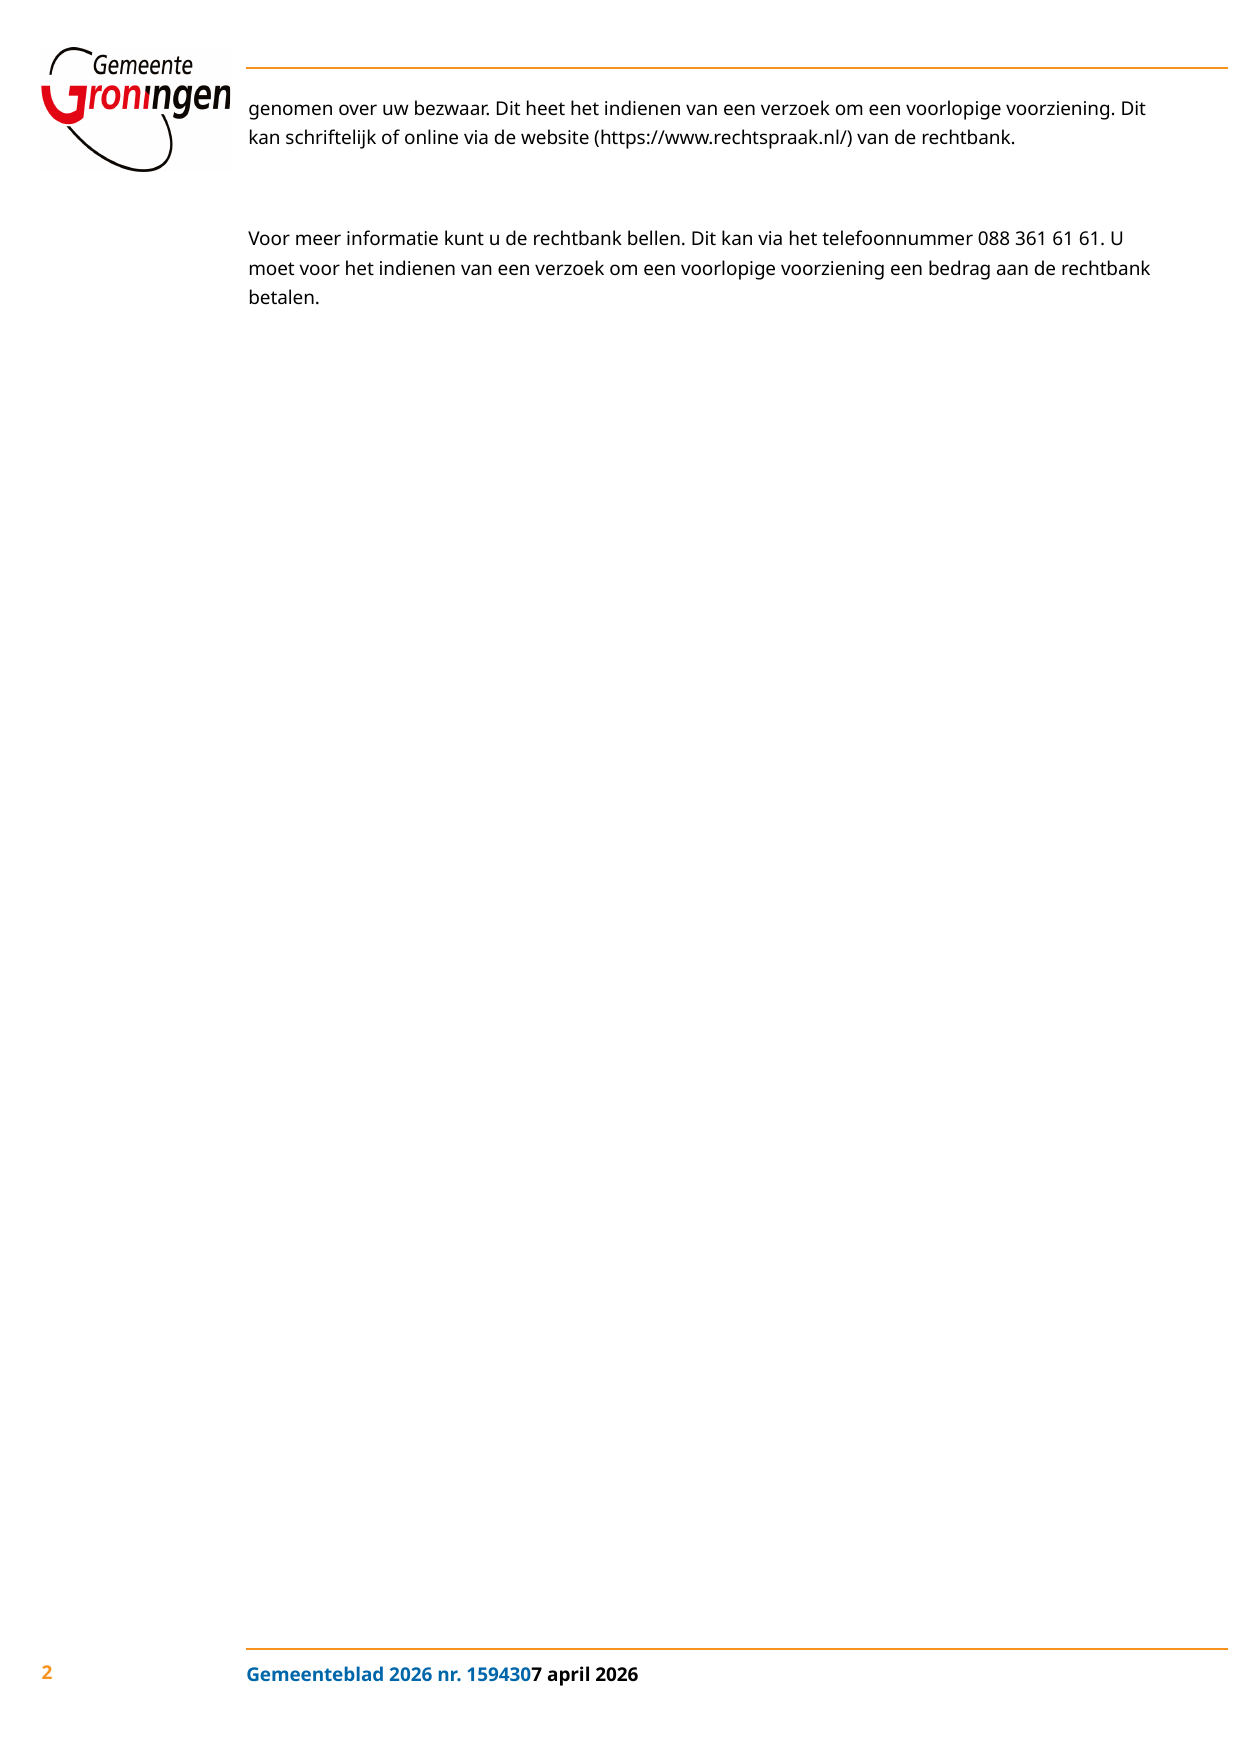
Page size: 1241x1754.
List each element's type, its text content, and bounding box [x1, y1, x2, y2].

text Voor meer informatie kunt u de rechtbank bellen. Dit kan via het telefoonnummer 088 361 61 61. U moet voor het indienen van een verzoek om een voorlopige voorziening een bedrag aan de rechtbank betalen. [248, 225, 1152, 310]
picture [41, 47, 231, 172]
text genomen over uw bezwaar. Dit heet het indienen van een verzoek om een voorlopige voorziening. Dit kan schriftelijk of online via de website (https://www.rechtspraak.nl/) van de rechtbank. [248, 95, 1152, 150]
